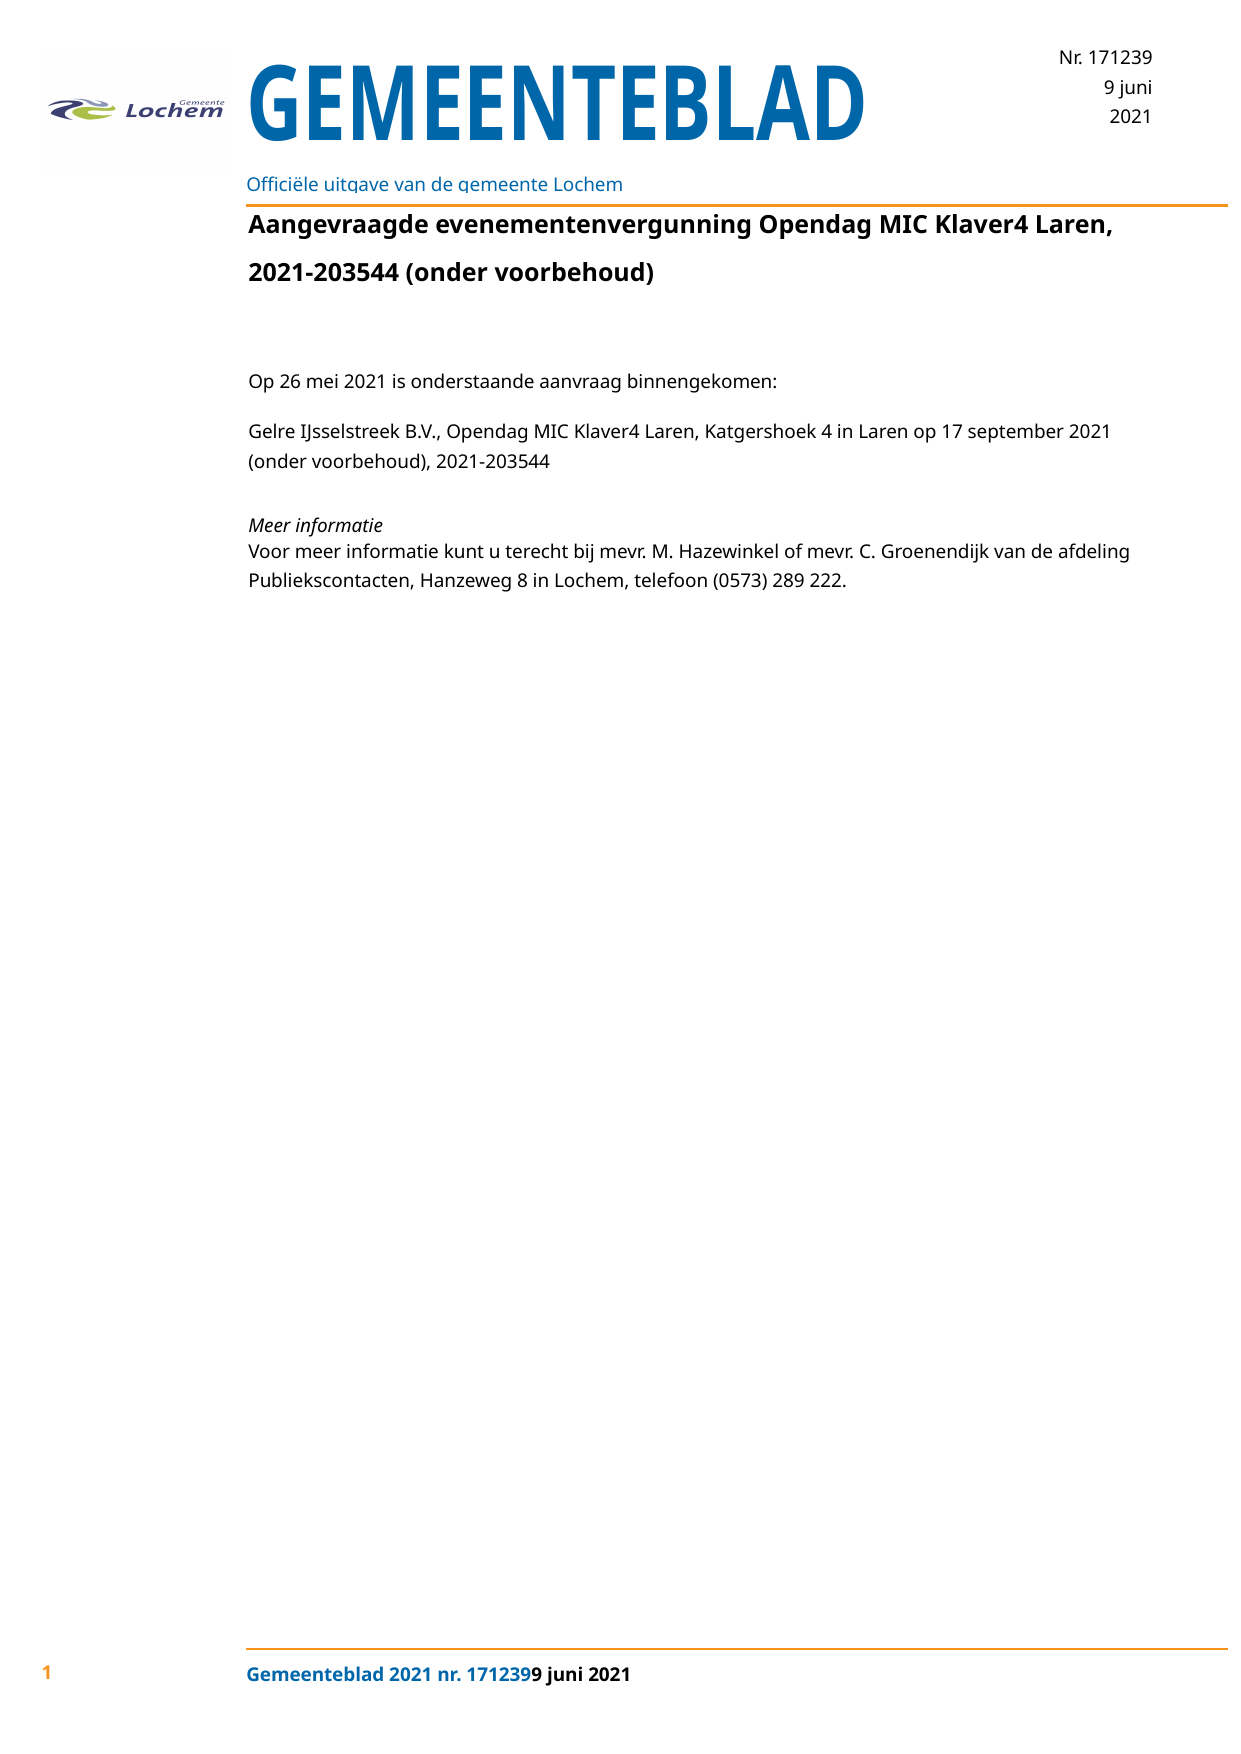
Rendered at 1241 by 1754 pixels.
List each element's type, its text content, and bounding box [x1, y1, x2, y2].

text Aangevraagde evenementenvergunning Opendag MIC Klaver4 Laren, 2021-203544 (onder voorbehoud) [248, 207, 1152, 288]
text Op 26 mei 2021 is onderstaande aanvraag binnengekomen: [248, 368, 1152, 394]
picture [41, 47, 231, 172]
text Meer informatie [248, 512, 1152, 538]
text Gelre IJsselstreek B.V., Opendag MIC Klaver4 Laren, Katgershoek 4 in Laren op 17 september 2021 (onder voorbehoud), 2021-203544 [248, 419, 1152, 474]
text Voor meer informatie kunt u terecht bij mevr. M. Hazewinkel of mevr. C. Groenendijk van de afdeling Publiekscontacten, Hanzeweg 8 in Lochem, telefoon (0573) 289 222. [248, 538, 1152, 593]
